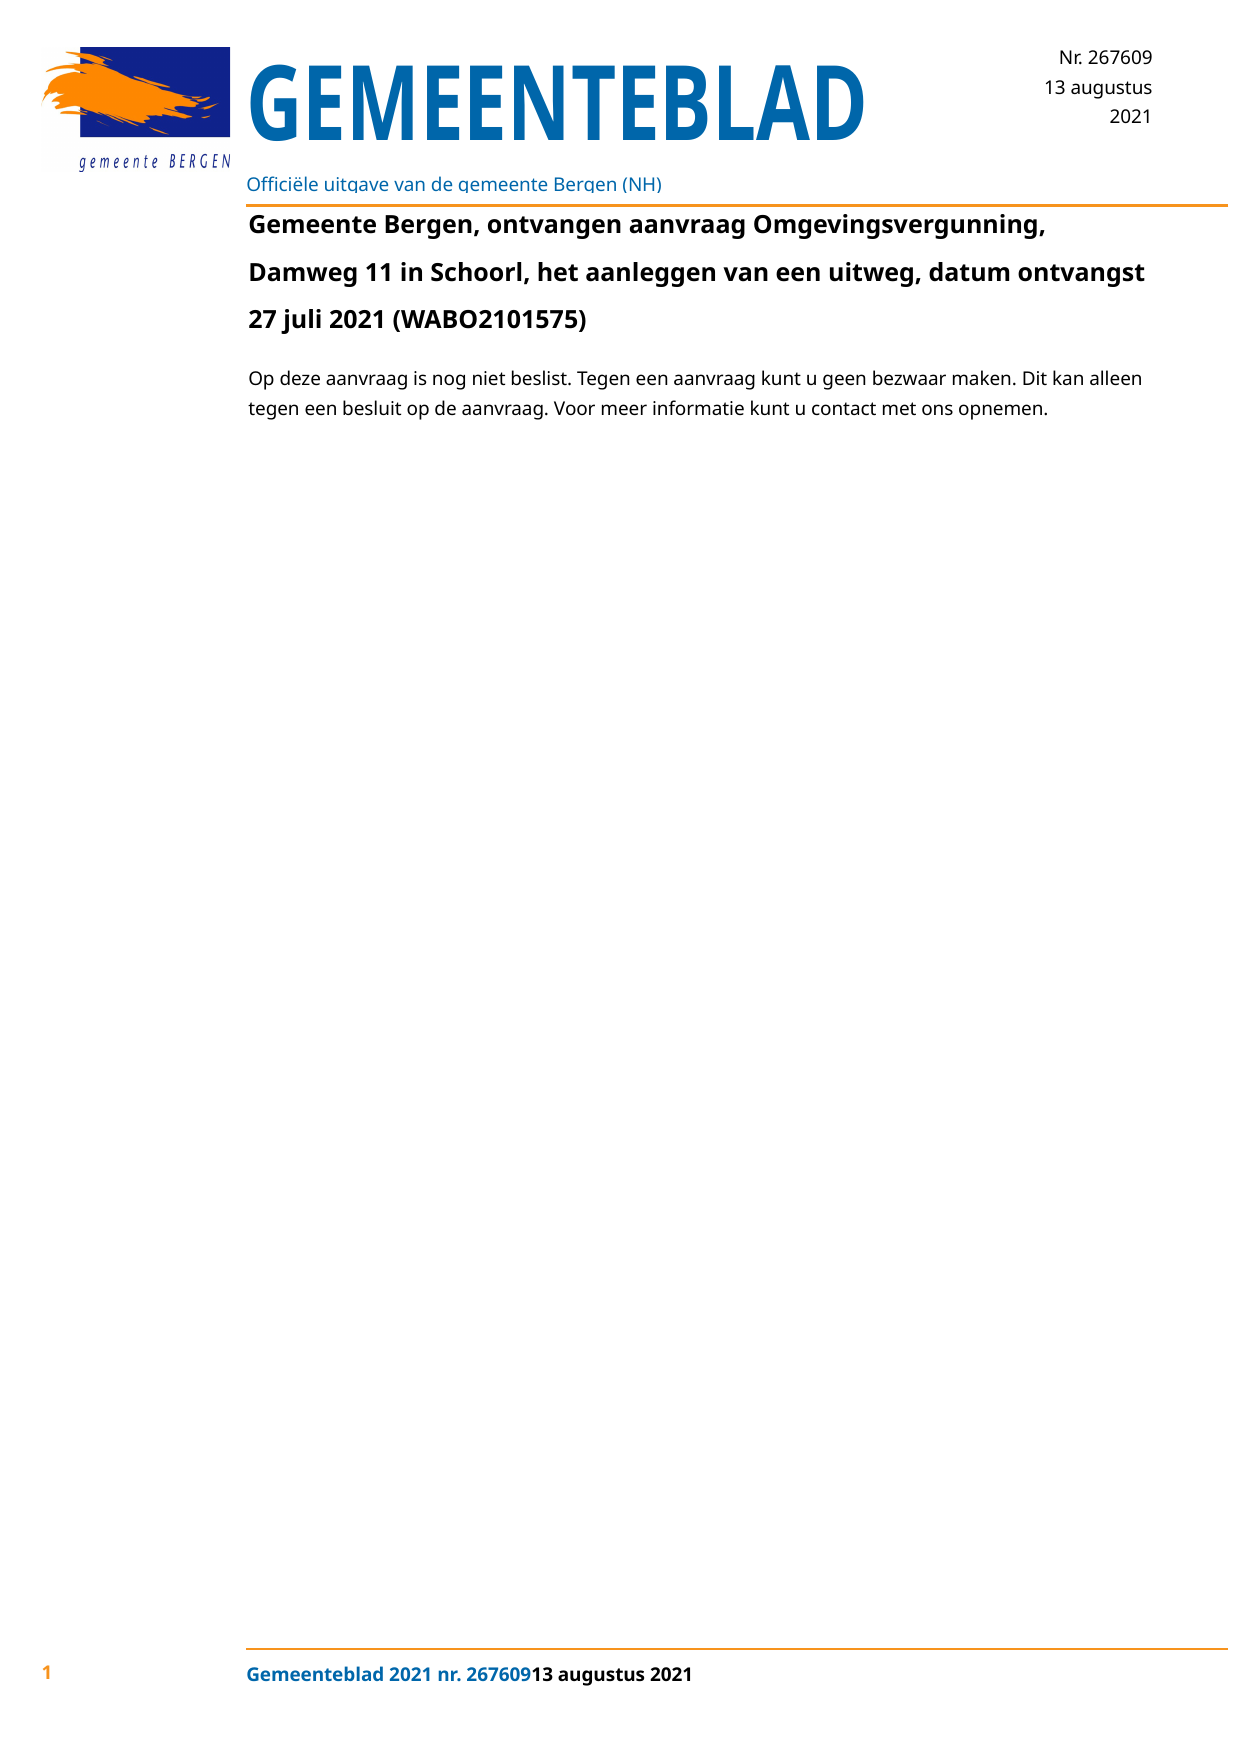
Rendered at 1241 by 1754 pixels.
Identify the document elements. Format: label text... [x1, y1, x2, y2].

text Op deze aanvraag is nog niet beslist. Tegen een aanvraag kunt u geen bezwaar maken. Dit kan alleen tegen een besluit op de aanvraag. Voor meer informatie kunt u contact met ons opnemen. [248, 366, 1152, 421]
picture [41, 47, 231, 172]
text Gemeente Bergen, ontvangen aanvraag Omgevingsvergunning, Damweg 11 in Schoorl, het aanleggen van een uitweg, datum ontvangst 27 juli 2021 (WABO2101575) [248, 207, 1152, 336]
